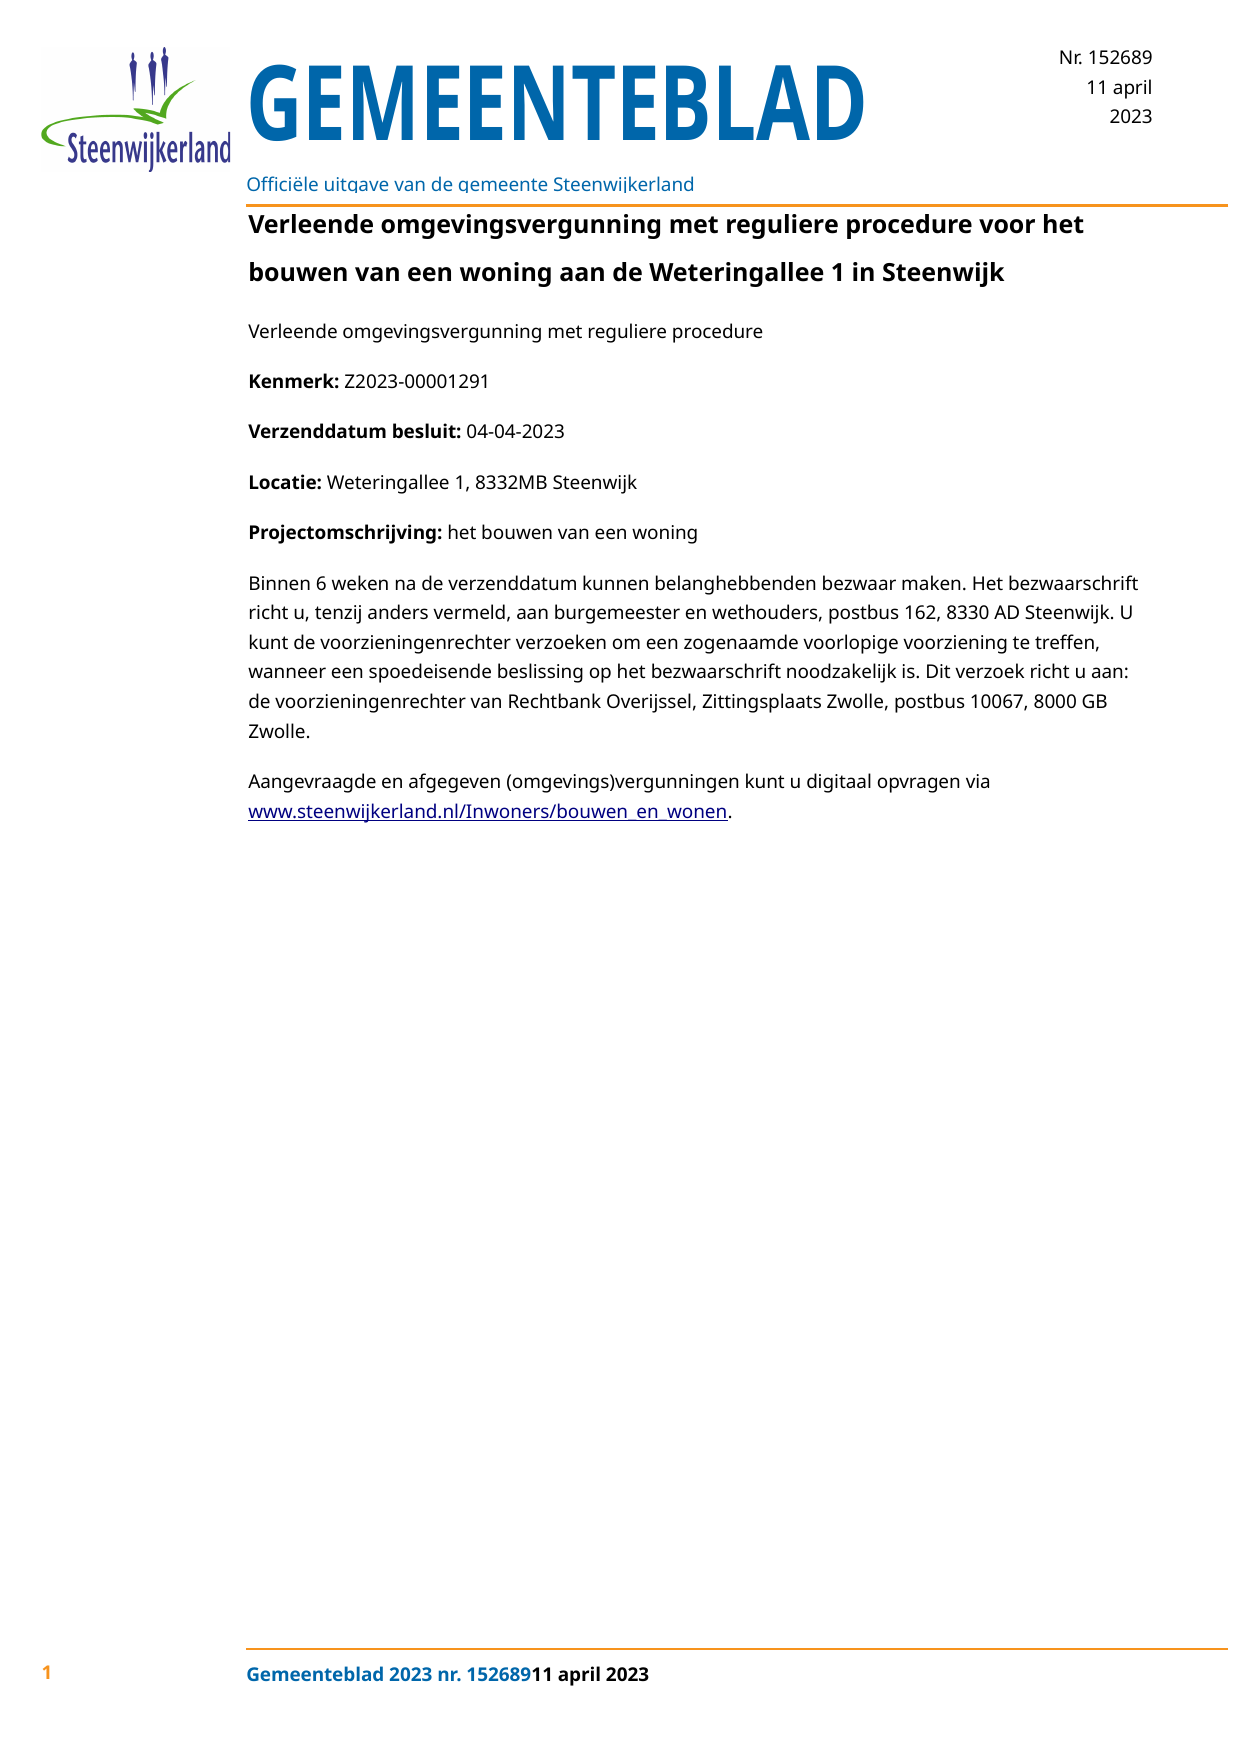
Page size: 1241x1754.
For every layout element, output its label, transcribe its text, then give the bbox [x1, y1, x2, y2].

text Verzenddatum besluit: 04-04-2023 [248, 419, 1152, 444]
text Projectomschrijving: het bouwen van een woning [248, 519, 1152, 545]
text Binnen 6 weken na de verzenddatum kunnen belanghebbenden bezwaar maken. Het bezwaarschrift richt u, tenzij anders vermeld, aan burgemeester en wethouders, postbus 162, 8330 AD Steenwijk. U kunt de voorzieningenrechter verzoeken om een zogenaamde voorlopige voorziening te treffen, wanneer een spoedeisende beslissing op het bezwaarschrift noodzakelijk is. Dit verzoek richt u aan: de voorzieningenrechter van Rechtbank Overijssel, Zittingsplaats Zwolle, postbus 10067, 8000 GB Zwolle. [248, 570, 1152, 744]
text Verleende omgevingsvergunning met reguliere procedure voor het bouwen van een woning aan de Weteringallee 1 in Steenwijk [248, 207, 1152, 288]
text Aangevraagde en afgegeven (omgevings)vergunningen kunt u digitaal opvragen via www.steenwijkerland.nl/Inwoners/bouwen_en_wonen. [248, 768, 1152, 824]
text Kenmerk: Z2023-00001291 [248, 368, 1152, 394]
text Verleende omgevingsvergunning met reguliere procedure [248, 318, 1152, 344]
picture [41, 47, 231, 172]
text Locatie: Weteringallee 1, 8332MB Steenwijk [248, 469, 1152, 495]
